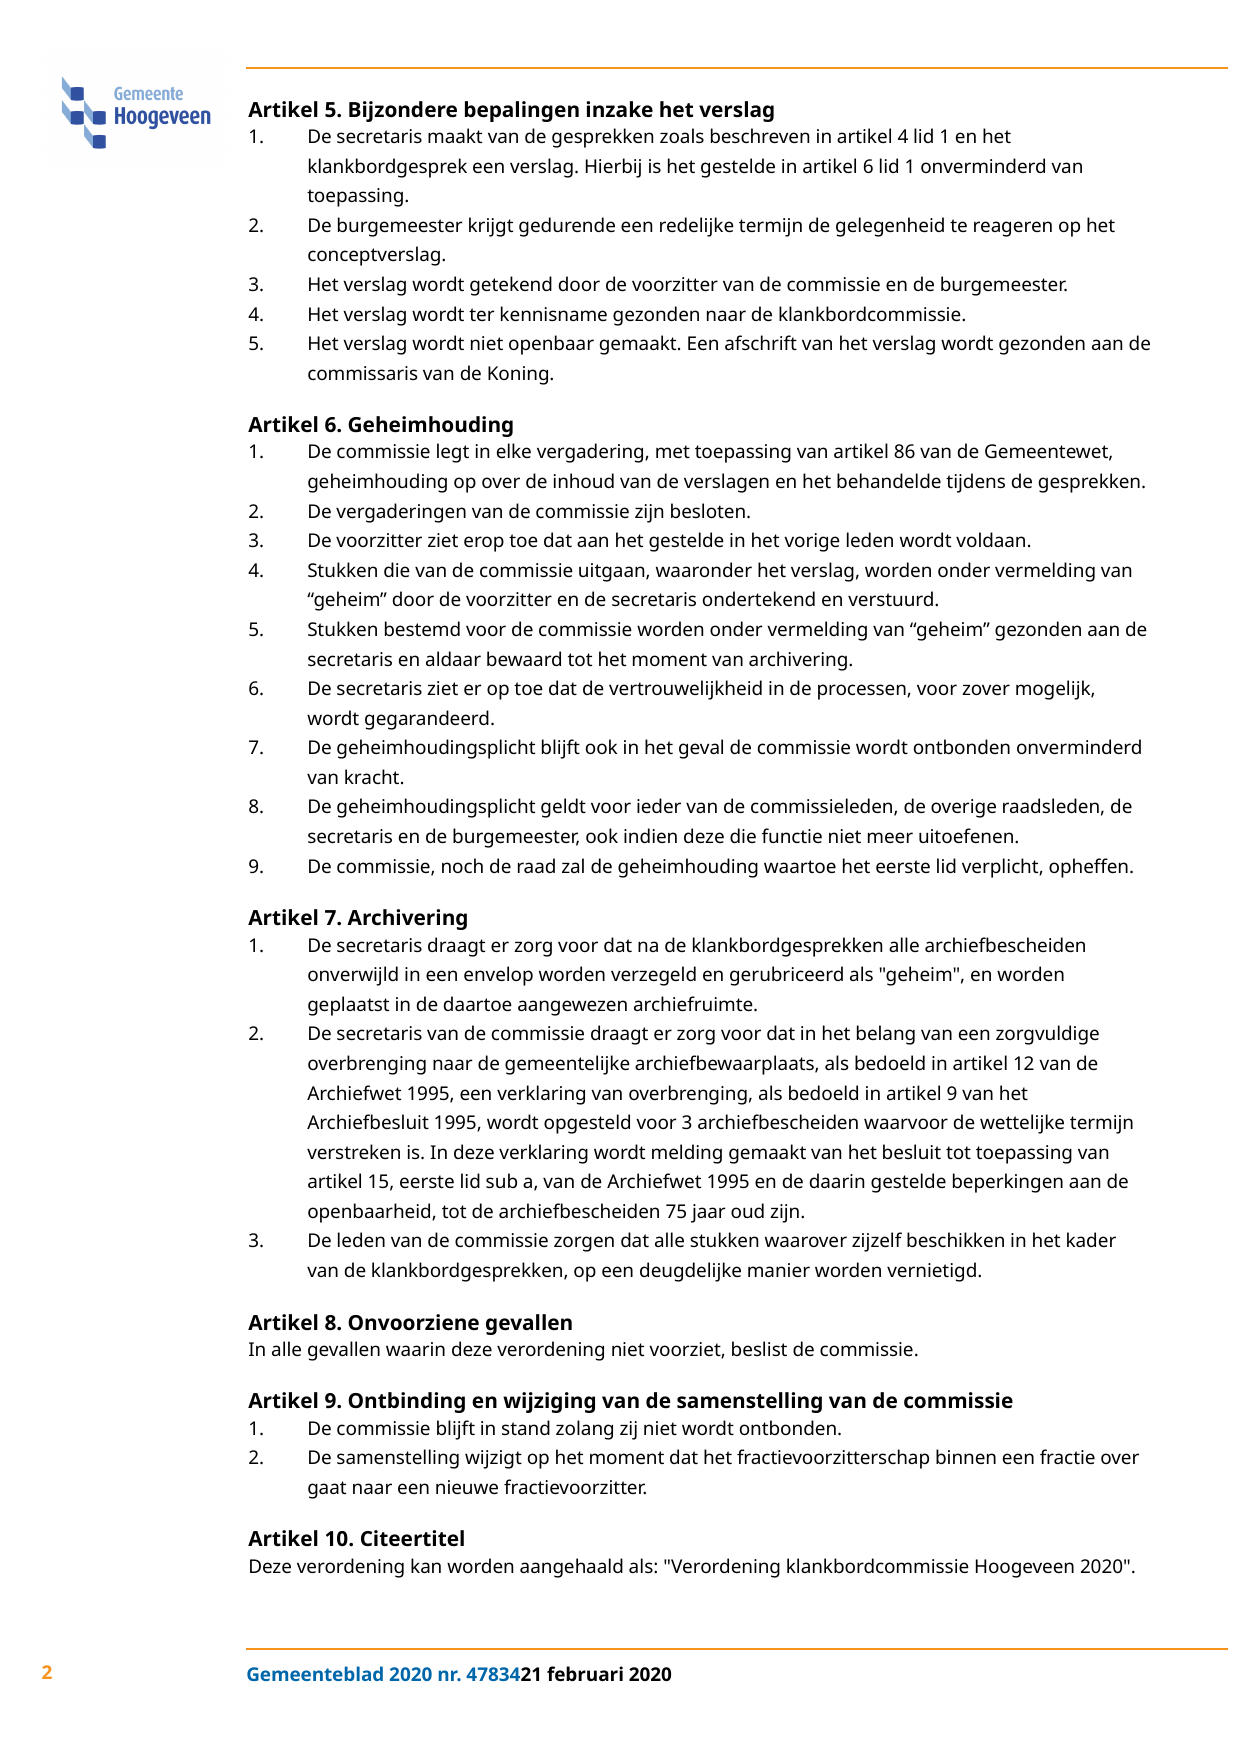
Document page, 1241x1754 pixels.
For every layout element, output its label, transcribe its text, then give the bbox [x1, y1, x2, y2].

list Het verslag wordt getekend door de voorzitter van de commissie en de burgemeester. [248, 271, 1152, 297]
text In alle gevallen waarin deze verordening niet voorziet, beslist de commissie. [248, 1336, 1152, 1362]
list De commissie blijft in stand zolang zij niet wordt ontbonden. [248, 1415, 1152, 1441]
text Artikel 5. Bijzondere bepalingen inzake het verslag [248, 95, 1152, 123]
list Het verslag wordt niet openbaar gemaakt. Een afschrift van het verslag wordt gezonden aan de commissaris van de Koning. [248, 330, 1152, 386]
list De geheimhoudingsplicht blijft ook in het geval de commissie wordt ontbonden onverminderd van kracht. [248, 734, 1152, 790]
text Deze verordening kan worden aangehaald als: "Verordening klankbordcommissie Hoogeveen 2020". [248, 1553, 1152, 1579]
list De secretaris van de commissie draagt er zorg voor dat in het belang van een zorgvuldige overbrenging naar de gemeentelijke archiefbewaarplaats, als bedoeld in artikel 12 van de Archiefwet 1995, een verklaring van overbrenging, als bedoeld in artikel 9 van het Archiefbesluit 1995, wordt opgesteld voor 3 archiefbescheiden waarvoor de wettelijke termijn verstreken is. In deze verklaring wordt melding gemaakt van het besluit tot toepassing van artikel 15, eerste lid sub a, van de Archiefwet 1995 en de daarin gestelde beperkingen aan de openbaarheid, tot de archiefbescheiden 75 jaar oud zijn. [248, 1021, 1152, 1224]
list De secretaris draagt er zorg voor dat na de klankbordgesprekken alle archiefbescheiden onverwijld in een envelop worden verzegeld en gerubriceerd als "geheim", en worden geplaatst in de daartoe aangewezen archiefruimte. [248, 932, 1152, 1017]
text Artikel 7. Archivering [248, 903, 1152, 932]
picture [41, 47, 231, 172]
list De samenstelling wijzigt op het moment dat het fractievoorzitterschap binnen een fractie over gaat naar een nieuwe fractievoorzitter. [248, 1444, 1152, 1500]
list De secretaris ziet er op toe dat de vertrouwelijkheid in de processen, voor zover mogelijk, wordt gegarandeerd. [248, 675, 1152, 731]
list De commissie, noch de raad zal de geheimhouding waartoe het eerste lid verplicht, opheffen. [248, 853, 1152, 879]
list De burgemeester krijgt gedurende een redelijke termijn de gelegenheid te reageren op het conceptverslag. [248, 212, 1152, 267]
list De commissie legt in elke vergadering, met toepassing van artikel 86 van de Gemeentewet, geheimhouding op over de inhoud van de verslagen en het behandelde tijdens de gesprekken. [248, 439, 1152, 494]
list De leden van de commissie zorgen dat alle stukken waarover zijzelf beschikken in het kader van de klankbordgesprekken, op een deugdelijke manier worden vernietigd. [248, 1228, 1152, 1283]
list Stukken die van de commissie uitgaan, waaronder het verslag, worden onder vermelding van “geheim” door de voorzitter en de secretaris ondertekend en verstuurd. [248, 557, 1152, 612]
text Artikel 8. Onvoorziene gevallen [248, 1308, 1152, 1336]
list Het verslag wordt ter kennisname gezonden naar de klankbordcommissie. [248, 301, 1152, 326]
text Artikel 10. Citeertitel [248, 1524, 1152, 1553]
list De voorzitter ziet erop toe dat aan het gestelde in het vorige leden wordt voldaan. [248, 527, 1152, 553]
text Artikel 9. Ontbinding en wijziging van de samenstelling van de commissie [248, 1386, 1152, 1415]
text Artikel 6. Geheimhouding [248, 410, 1152, 439]
list De geheimhoudingsplicht geldt voor ieder van de commissieleden, de overige raadsleden, de secretaris en de burgemeester, ook indien deze die functie niet meer uitoefenen. [248, 794, 1152, 849]
list De secretaris maakt van de gesprekken zoals beschreven in artikel 4 lid 1 en het klankbordgesprek een verslag. Hierbij is het gestelde in artikel 6 lid 1 onverminderd van toepassing. [248, 123, 1152, 208]
list Stukken bestemd voor de commissie worden onder vermelding van “geheim” gezonden aan de secretaris en aldaar bewaard tot het moment van archivering. [248, 616, 1152, 672]
list De vergaderingen van de commissie zijn besloten. [248, 498, 1152, 524]
